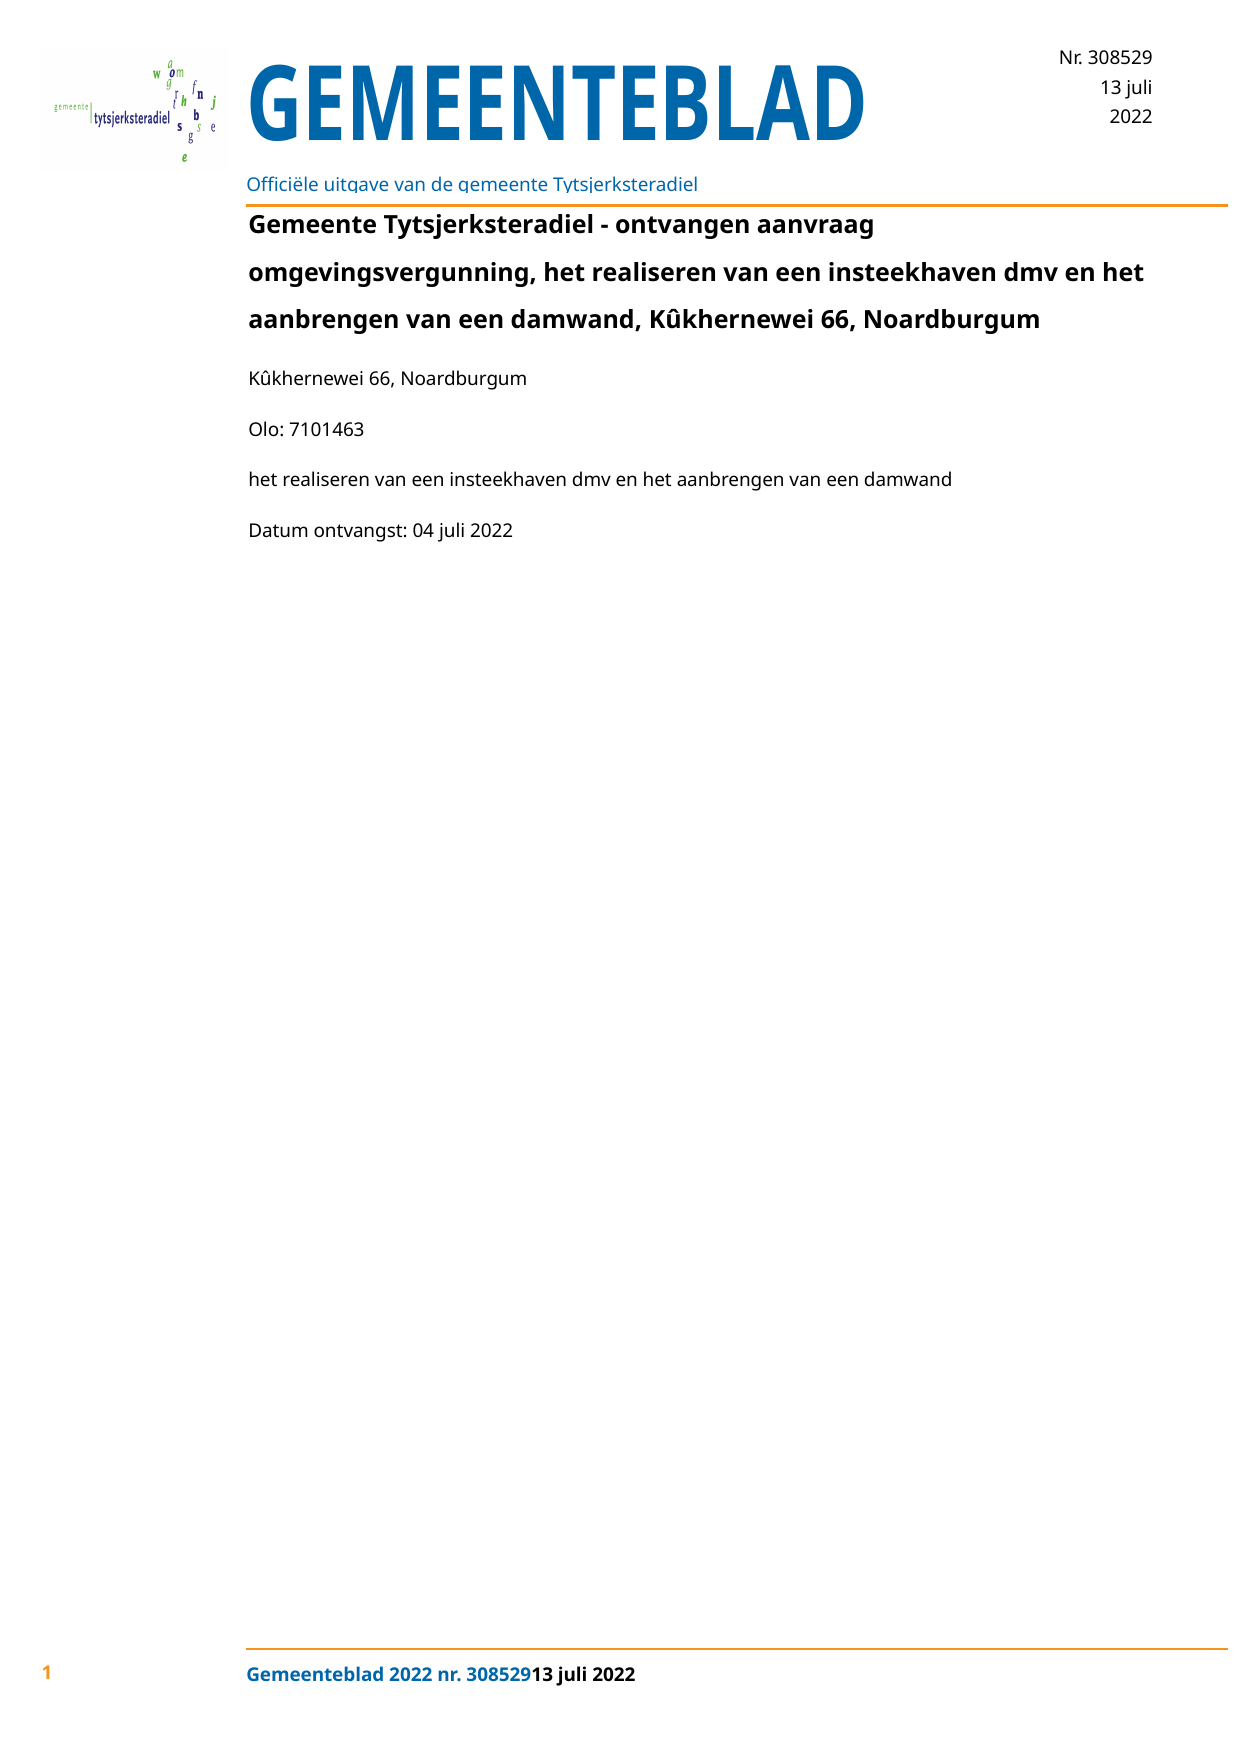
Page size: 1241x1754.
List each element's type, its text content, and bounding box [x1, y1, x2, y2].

text het realiseren van een insteekhaven dmv en het aanbrengen van een damwand [248, 466, 1152, 492]
picture [41, 47, 231, 172]
text Kûkhernewei 66, Noardburgum [248, 366, 1152, 391]
text Olo: 7101463 [248, 416, 1152, 442]
text Gemeente Tytsjerksteradiel - ontvangen aanvraag omgevingsvergunning, het realiseren van een insteekhaven dmv en het aanbrengen van een damwand, Kûkhernewei 66, Noardburgum [248, 207, 1152, 336]
text Datum ontvangst: 04 juli 2022 [248, 517, 1152, 542]
